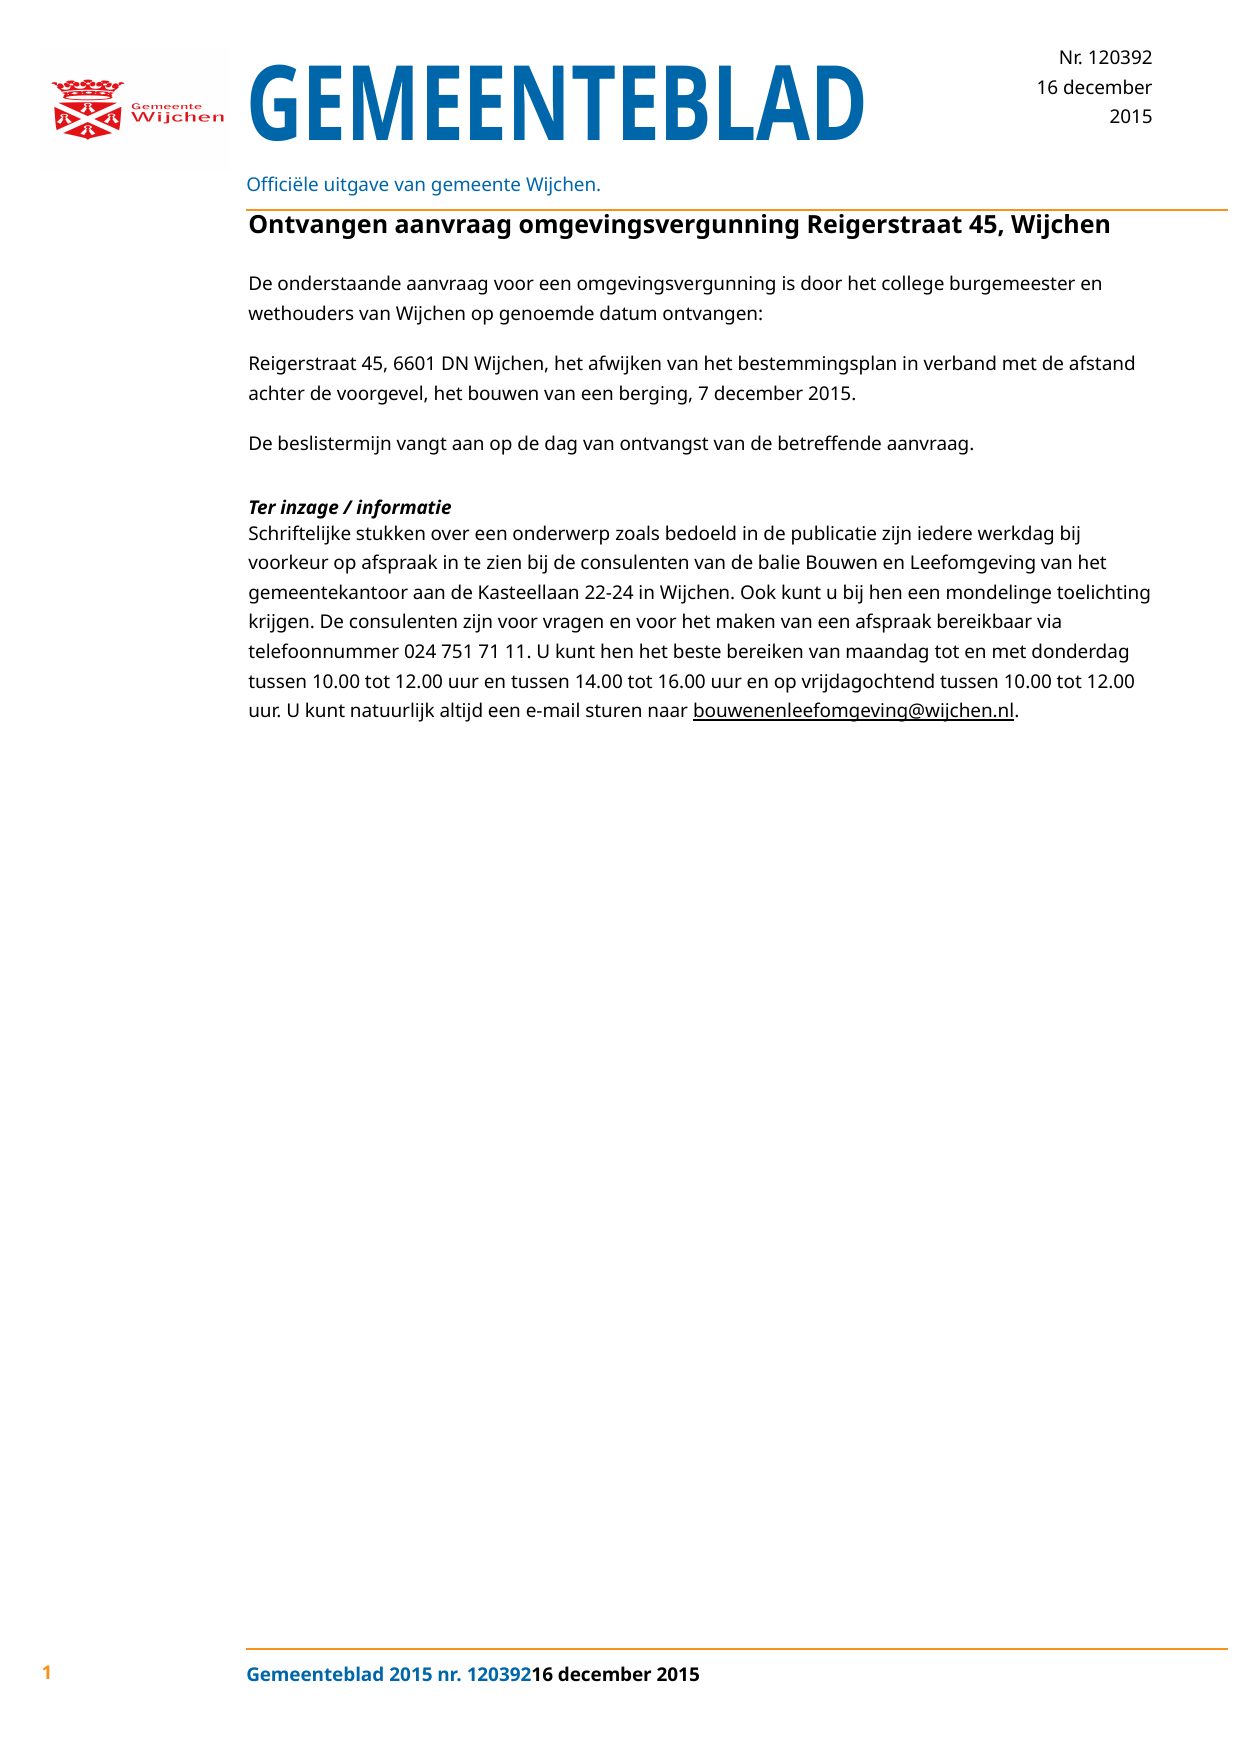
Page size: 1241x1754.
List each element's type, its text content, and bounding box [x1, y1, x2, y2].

text Reigerstraat 45, 6601 DN Wijchen, het afwijken van het bestemmingsplan in verband met de afstand achter de voorgevel, het bouwen van een berging, 7 december 2015. [248, 350, 1152, 406]
text Ontvangen aanvraag omgevingsvergunning Reigerstraat 45, Wijchen [248, 211, 1152, 241]
picture [41, 47, 231, 172]
text De beslistermijn vangt aan op de dag van ontvangst van de betreffende aanvraag. [248, 430, 1152, 456]
text Ter inzage / informatie [248, 494, 1152, 520]
text De onderstaande aanvraag voor een omgevingsvergunning is door het college burgemeester en wethouders van Wijchen op genoemde datum ontvangen: [248, 270, 1152, 326]
text Schriftelijke stukken over een onderwerp zoals bedoeld in de publicatie zijn iedere werkdag bij voorkeur op afspraak in te zien bij de consulenten van de balie Bouwen en Leefomgeving van het gemeentekantoor aan de Kasteellaan 22-24 in Wijchen. Ook kunt u bij hen een mondelinge toelichting krijgen. De consulenten zijn voor vragen en voor het maken van een afspraak bereikbaar via telefoonnummer 024 751 71 11. U kunt hen het beste bereiken van maandag tot en met donderdag tussen 10.00 tot 12.00 uur en tussen 14.00 tot 16.00 uur en op vrijdagochtend tussen 10.00 tot 12.00 uur. U kunt natuurlijk altijd een e-mail sturen naar bouwenenleefomgeving@wijchen.nl. [248, 520, 1152, 723]
